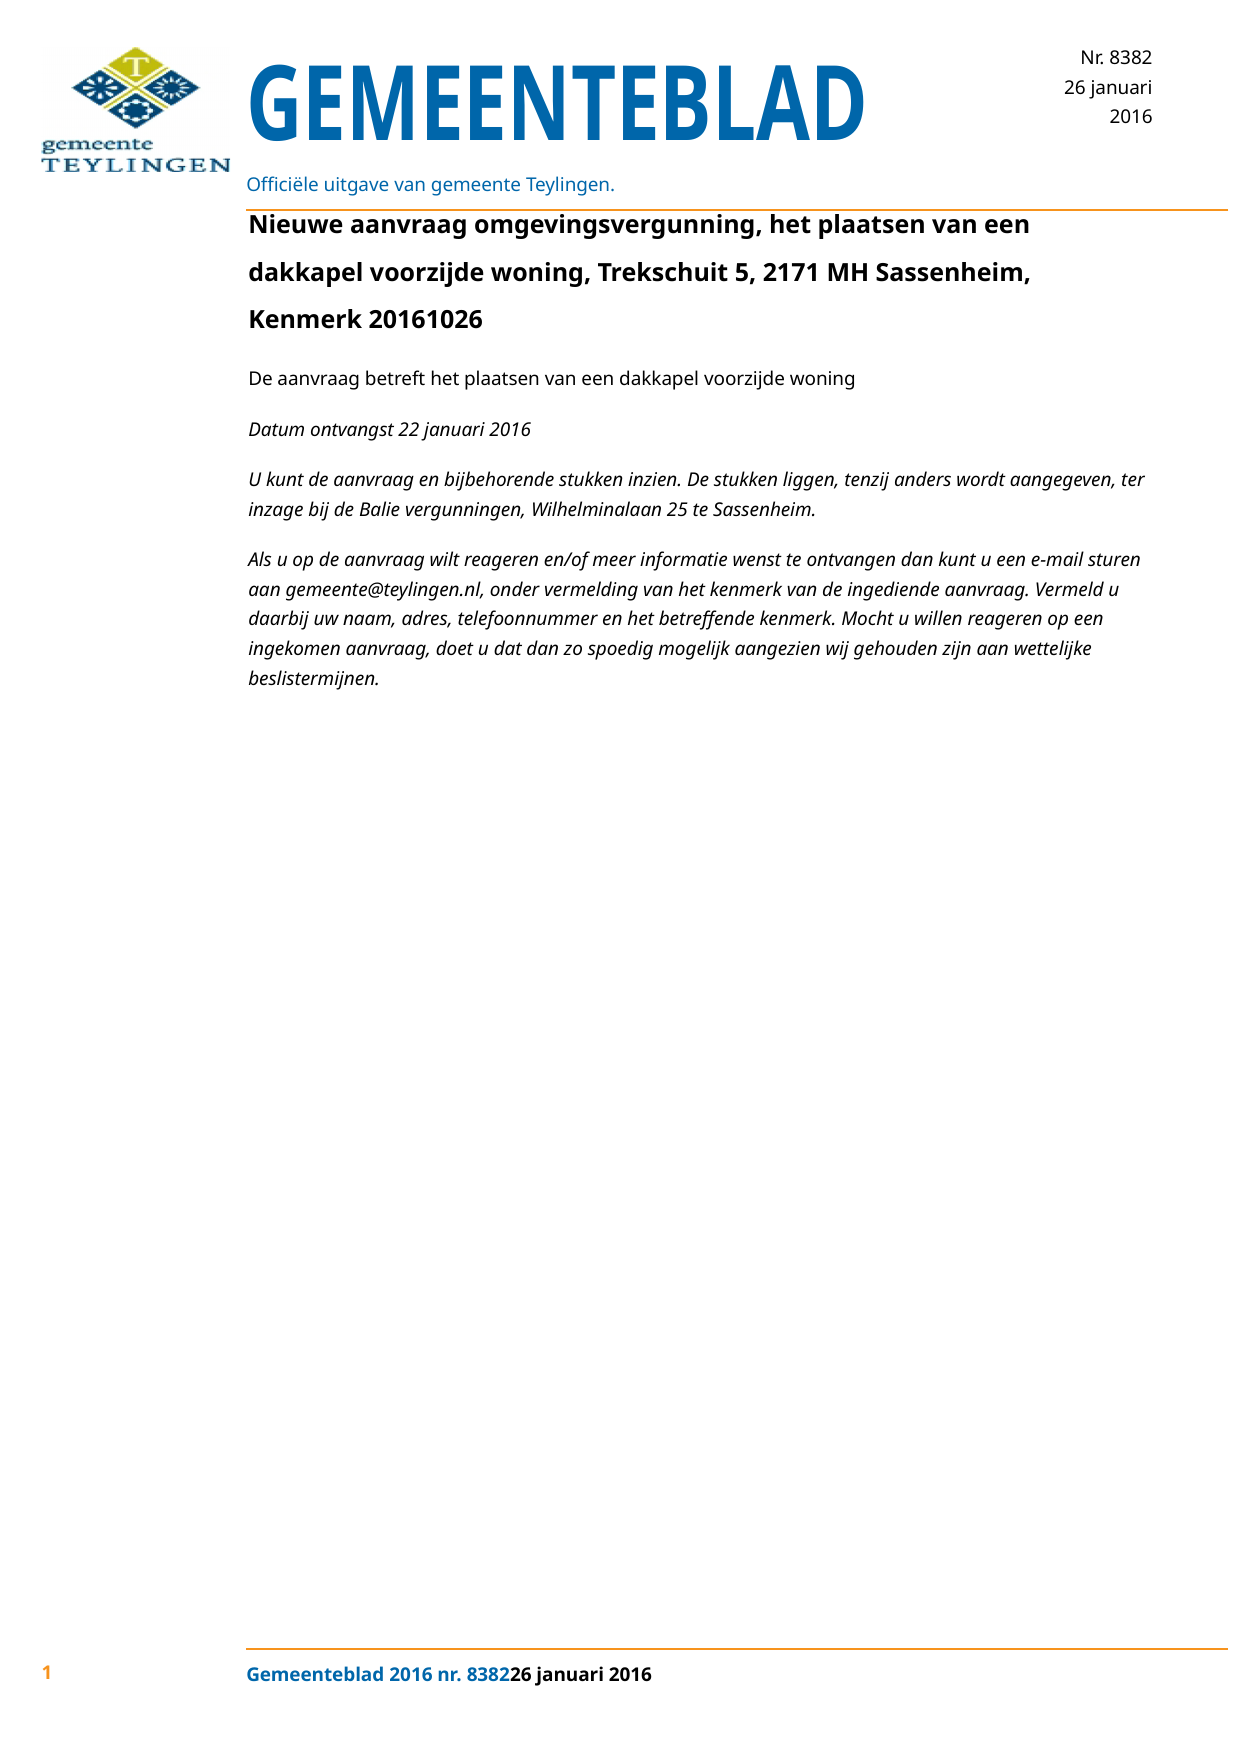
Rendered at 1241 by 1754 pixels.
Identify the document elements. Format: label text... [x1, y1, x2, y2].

picture [41, 47, 231, 172]
text Datum ontvangst 22 januari 2016 [248, 416, 1152, 442]
text Nieuwe aanvraag omgevingsvergunning, het plaatsen van een dakkapel voorzijde woning, Trekschuit 5, 2171 MH Sassenheim, Kenmerk 20161026 [248, 211, 1152, 336]
text De aanvraag betreft het plaatsen van een dakkapel voorzijde woning [248, 366, 1152, 391]
text Als u op de aanvraag wilt reageren en/of meer informatie wenst te ontvangen dan kunt u een e-mail sturen aan gemeente@teylingen.nl, onder vermelding van het kenmerk van de ingediende aanvraag. Vermeld u daarbij uw naam, adres, telefoonnummer en het betreffende kenmerk. Mocht u willen reageren op een ingekomen aanvraag, doet u dat dan zo spoedig mogelijk aangezien wij gehouden zijn aan wettelijke beslistermijnen. [248, 546, 1152, 690]
text U kunt de aanvraag en bijbehorende stukken inzien. De stukken liggen, tenzij anders wordt aangegeven, ter inzage bij de Balie vergunningen, Wilhelminalaan 25 te Sassenheim. [248, 466, 1152, 522]
